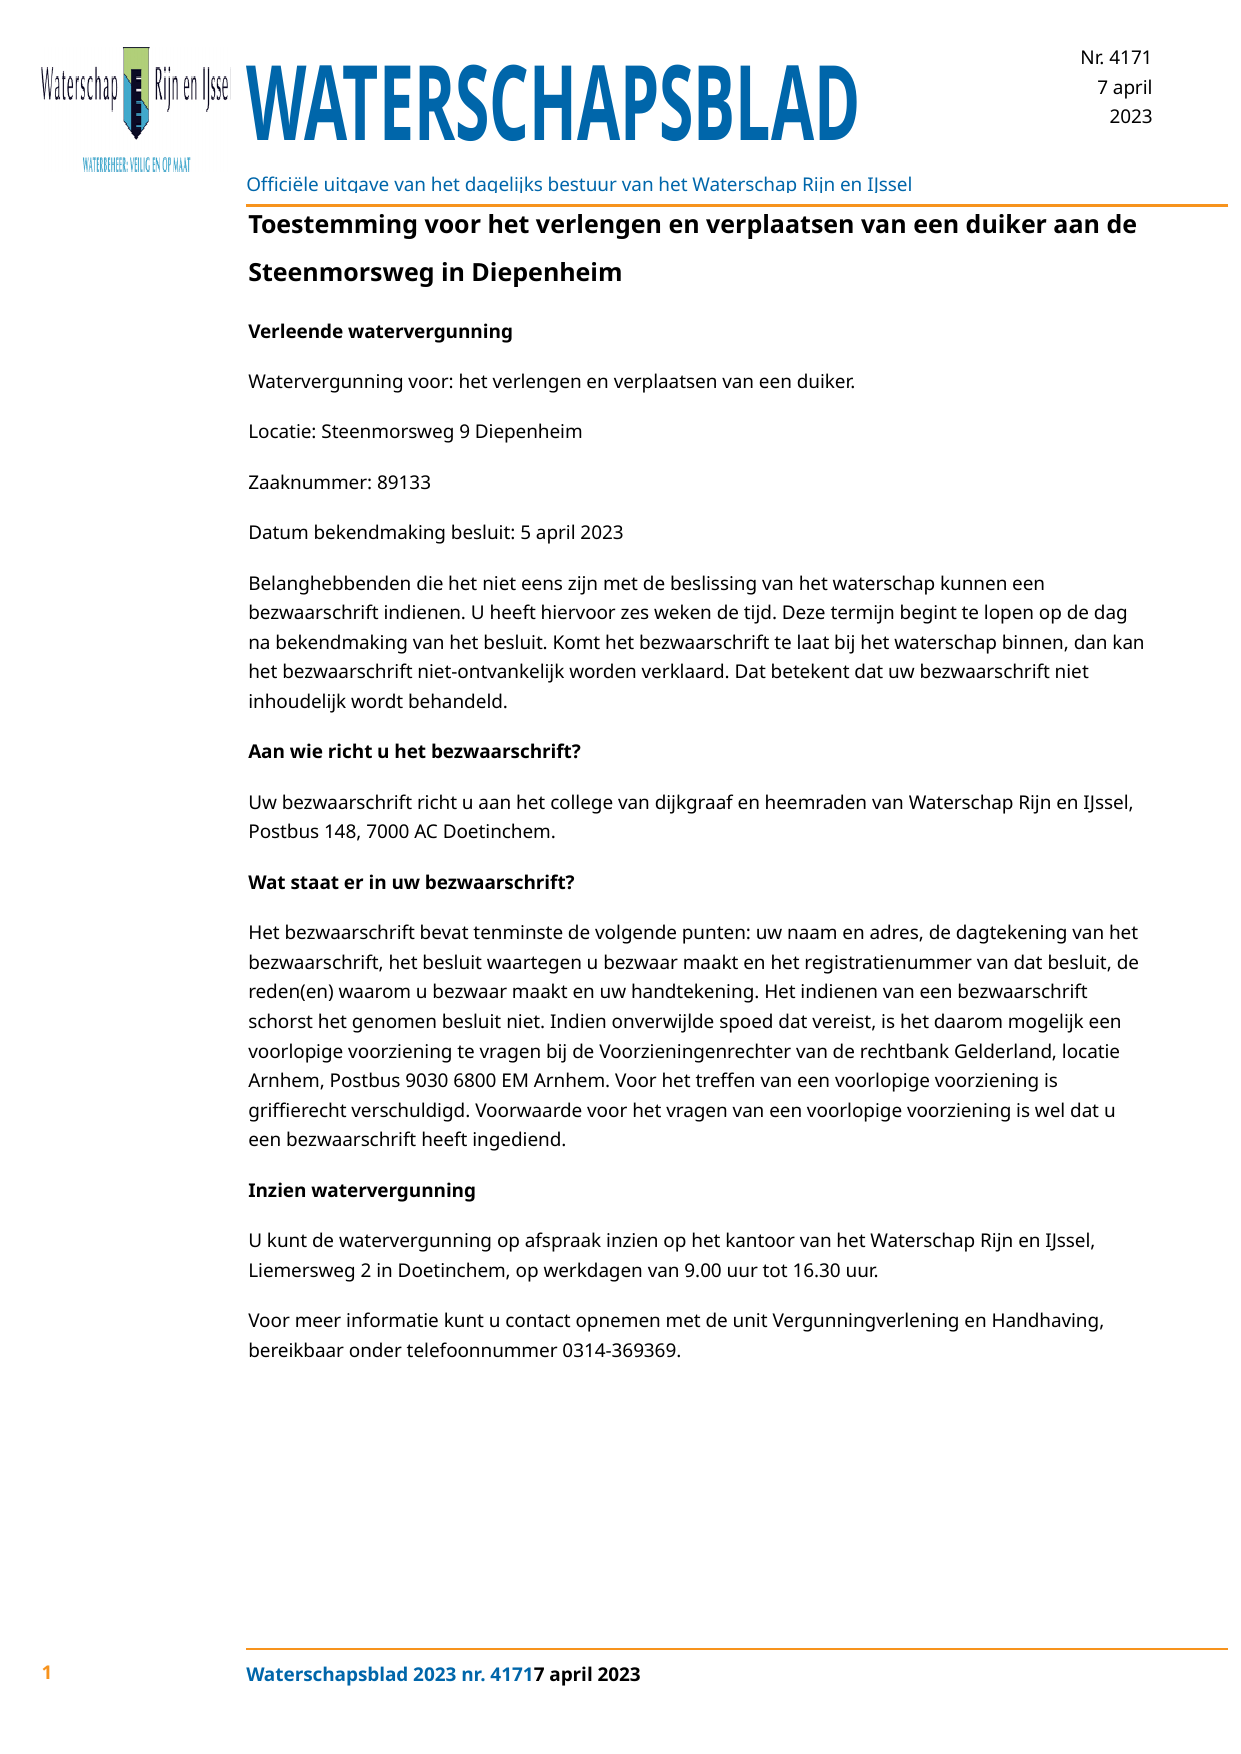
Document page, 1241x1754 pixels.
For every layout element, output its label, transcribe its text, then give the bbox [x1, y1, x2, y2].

text Datum bekendmaking besluit: 5 april 2023 [248, 519, 1152, 545]
text Aan wie richt u het bezwaarschrift? [248, 739, 1152, 764]
picture [41, 47, 231, 172]
text Belanghebbenden die het niet eens zijn met de beslissing van het waterschap kunnen een bezwaarschrift indienen. U heeft hiervoor zes weken de tijd. Deze termijn begint te lopen op de dag na bekendmaking van het besluit. Komt het bezwaarschrift te laat bij het waterschap binnen, dan kan het bezwaarschrift niet-ontvankelijk worden verklaard. Dat betekent dat uw bezwaarschrift niet inhoudelijk wordt behandeld. [248, 570, 1152, 714]
text Toestemming voor het verlengen en verplaatsen van een duiker aan de Steenmorsweg in Diepenheim [248, 207, 1152, 288]
text Het bezwaarschrift bevat tenminste de volgende punten: uw naam en adres, de dagtekening van het bezwaarschrift, het besluit waartegen u bezwaar maakt en het registratienummer van dat besluit, de reden(en) waarom u bezwaar maakt en uw handtekening. Het indienen van een bezwaarschrift schorst het genomen besluit niet. Indien onverwijlde spoed dat vereist, is het daarom mogelijk een voorlopige voorziening te vragen bij de Voorzieningenrechter van de rechtbank Gelderland, locatie Arnhem, Postbus 9030 6800 EM Arnhem. Voor het treffen van een voorlopige voorziening is griffierecht verschuldigd. Voorwaarde voor het vragen van een voorlopige voorziening is wel dat u een bezwaarschrift heeft ingediend. [248, 919, 1152, 1152]
text Wat staat er in uw bezwaarschrift? [248, 869, 1152, 895]
text Zaaknummer: 89133 [248, 469, 1152, 495]
text Uw bezwaarschrift richt u aan het college van dijkgraaf en heemraden van Waterschap Rijn en IJssel, Postbus 148, 7000 AC Doetinchem. [248, 789, 1152, 844]
text Watervergunning voor: het verlengen en verplaatsen van een duiker. [248, 368, 1152, 394]
text Voor meer informatie kunt u contact opnemen met de unit Vergunningverlening en Handhaving, bereikbaar onder telefoonnummer 0314-369369. [248, 1307, 1152, 1363]
text Locatie: Steenmorsweg 9 Diepenheim [248, 419, 1152, 444]
text Verleende watervergunning [248, 318, 1152, 344]
text Inzien watervergunning [248, 1177, 1152, 1203]
text U kunt de watervergunning op afspraak inzien op het kantoor van het Waterschap Rijn en IJssel, Liemersweg 2 in Doetinchem, op werkdagen van 9.00 uur tot 16.30 uur. [248, 1227, 1152, 1283]
